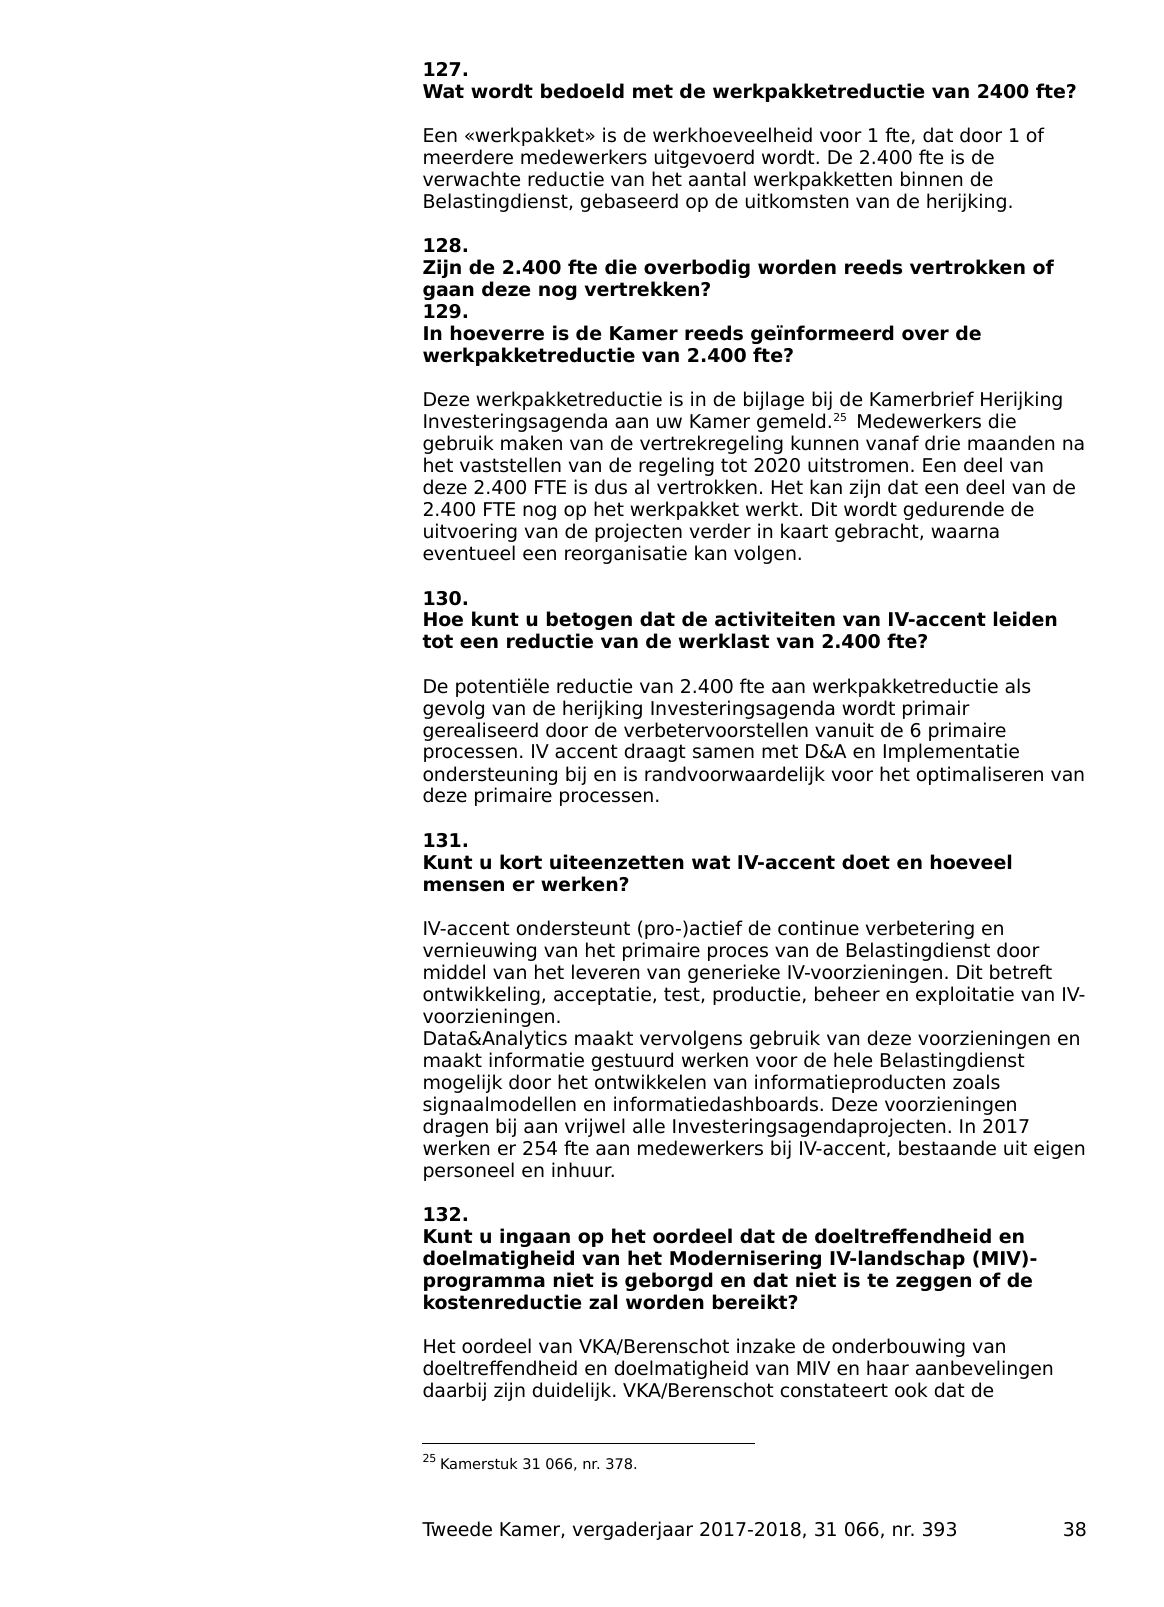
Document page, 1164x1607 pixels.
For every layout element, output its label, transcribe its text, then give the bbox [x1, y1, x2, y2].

text Deze werkpakketreductie is in de bijlage bij de Kamerbrief Herijking Investeringsagenda aan uw Kamer gemeld. Medewerkers die gebruik maken van de vertrekregeling kunnen vanaf drie maanden na het vaststellen van de regeling tot 2020 uitstromen. Een deel van deze 2.400 FTE is dus al vertrokken. Het kan zijn dat een deel van de 2.400 FTE nog op het werkpakket werkt. Dit wordt gedurende de uitvoering van de projecten verder in kaart gebracht, waarna eventueel een reorganisatie kan volgen. [422, 389, 1087, 565]
text 131. [422, 829, 1087, 852]
text Kunt u ingaan op het oordeel dat de doeltreffendheid en doelmatigheid van het Modernisering IV-landschap (MIV)-programma niet is geborgd en dat niet is te zeggen of de kostenreductie zal worden bereikt? [422, 1226, 1087, 1313]
text Hoe kunt u betogen dat de activiteiten van IV-accent leiden tot een reductie van de werklast van 2.400 fte? [422, 609, 1087, 653]
text IV-accent ondersteunt (pro-)actief de continue verbetering en vernieuwing van het primaire proces van de Belastingdienst door middel van het leveren van generieke IV-voorzieningen. Dit betreft ontwikkeling, acceptatie, test, productie, beheer en exploitatie van IV-voorzieningen. [422, 918, 1087, 1028]
text 127. [422, 59, 1087, 81]
text Zijn de 2.400 fte die overbodig worden reeds vertrokken of gaan deze nog vertrekken? [422, 257, 1087, 301]
text Kamerstuk 31 066, nr. 378. [422, 1452, 1087, 1474]
text Wat wordt bedoeld met de werkpakketreductie van 2400 fte? [422, 81, 1087, 103]
text 129. [422, 301, 1087, 323]
text Een «werkpakket» is de werkhoeveelheid voor 1 fte, dat door 1 of meerdere medewerkers uitgevoerd wordt. De 2.400 fte is de verwachte reductie van het aantal werkpakketten binnen de Belastingdienst, gebaseerd op de uitkomsten van de herijking. [422, 125, 1087, 213]
text 130. [422, 587, 1087, 609]
text Data&Analytics maakt vervolgens gebruik van deze voorzieningen en maakt informatie gestuurd werken voor de hele Belastingdienst mogelijk door het ontwikkelen van informatieproducten zoals signaalmodellen en informatiedashboards. Deze voorzieningen dragen bij aan vrijwel alle Investeringsagendaprojecten. In 2017 werken er 254 fte aan medewerkers bij IV-accent, bestaande uit eigen personeel en inhuur. [422, 1028, 1087, 1181]
text De potentiële reductie van 2.400 fte aan werkpakketreductie als gevolg van de herijking Investeringsagenda wordt primair gerealiseerd door de verbetervoorstellen vanuit de 6 primaire processen. IV accent draagt samen met D&A en Implementatie ondersteuning bij en is randvoorwaardelijk voor het optimaliseren van deze primaire processen. [422, 676, 1087, 807]
text Kunt u kort uiteenzetten wat IV-accent doet en hoeveel mensen er werken? [422, 852, 1087, 896]
text Het oordeel van VKA/Berenschot inzake de onderbouwing van doeltreffendheid en doelmatigheid van MIV en haar aanbevelingen daarbij zijn duidelijk. VKA/Berenschot constateert ook dat de [422, 1336, 1087, 1402]
text 128. [422, 235, 1087, 257]
text In hoeverre is de Kamer reeds geïnformeerd over de werkpakketreductie van 2.400 fte? [422, 323, 1087, 367]
text 132. [422, 1204, 1087, 1226]
